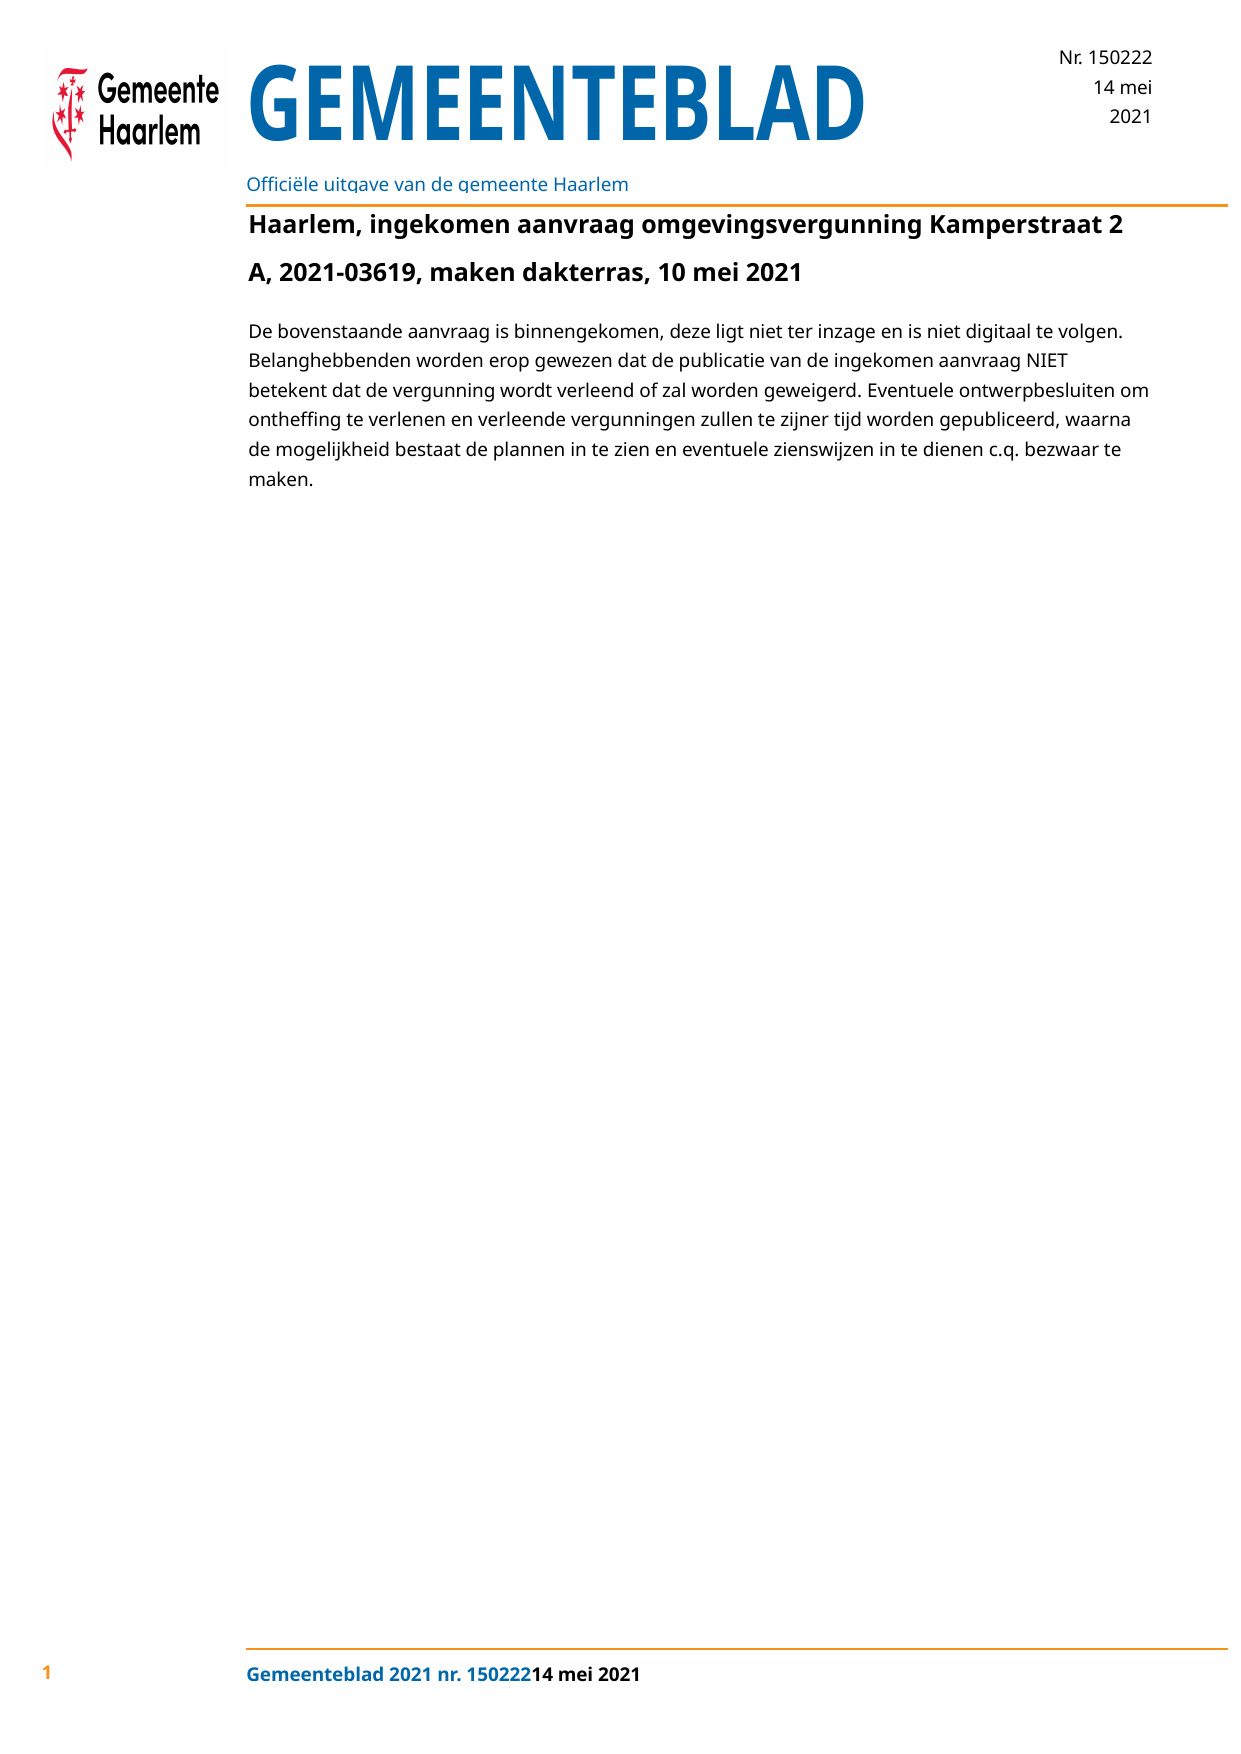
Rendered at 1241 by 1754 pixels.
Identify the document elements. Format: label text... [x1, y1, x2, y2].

text De bovenstaande aanvraag is binnengekomen, deze ligt niet ter inzage en is niet digitaal te volgen. Belanghebbenden worden erop gewezen dat de publicatie van de ingekomen aanvraag NIET betekent dat de vergunning wordt verleend of zal worden geweigerd. Eventuele ontwerpbesluiten om ontheffing te verlenen en verleende vergunningen zullen te zijner tijd worden gepubliceerd, waarna de mogelijkheid bestaat de plannen in te zien en eventuele zienswijzen in te dienen c.q. bezwaar te maken. [248, 318, 1152, 492]
picture [41, 47, 231, 172]
text Haarlem, ingekomen aanvraag omgevingsvergunning Kamperstraat 2 A, 2021-03619, maken dakterras, 10 mei 2021 [248, 207, 1152, 288]
